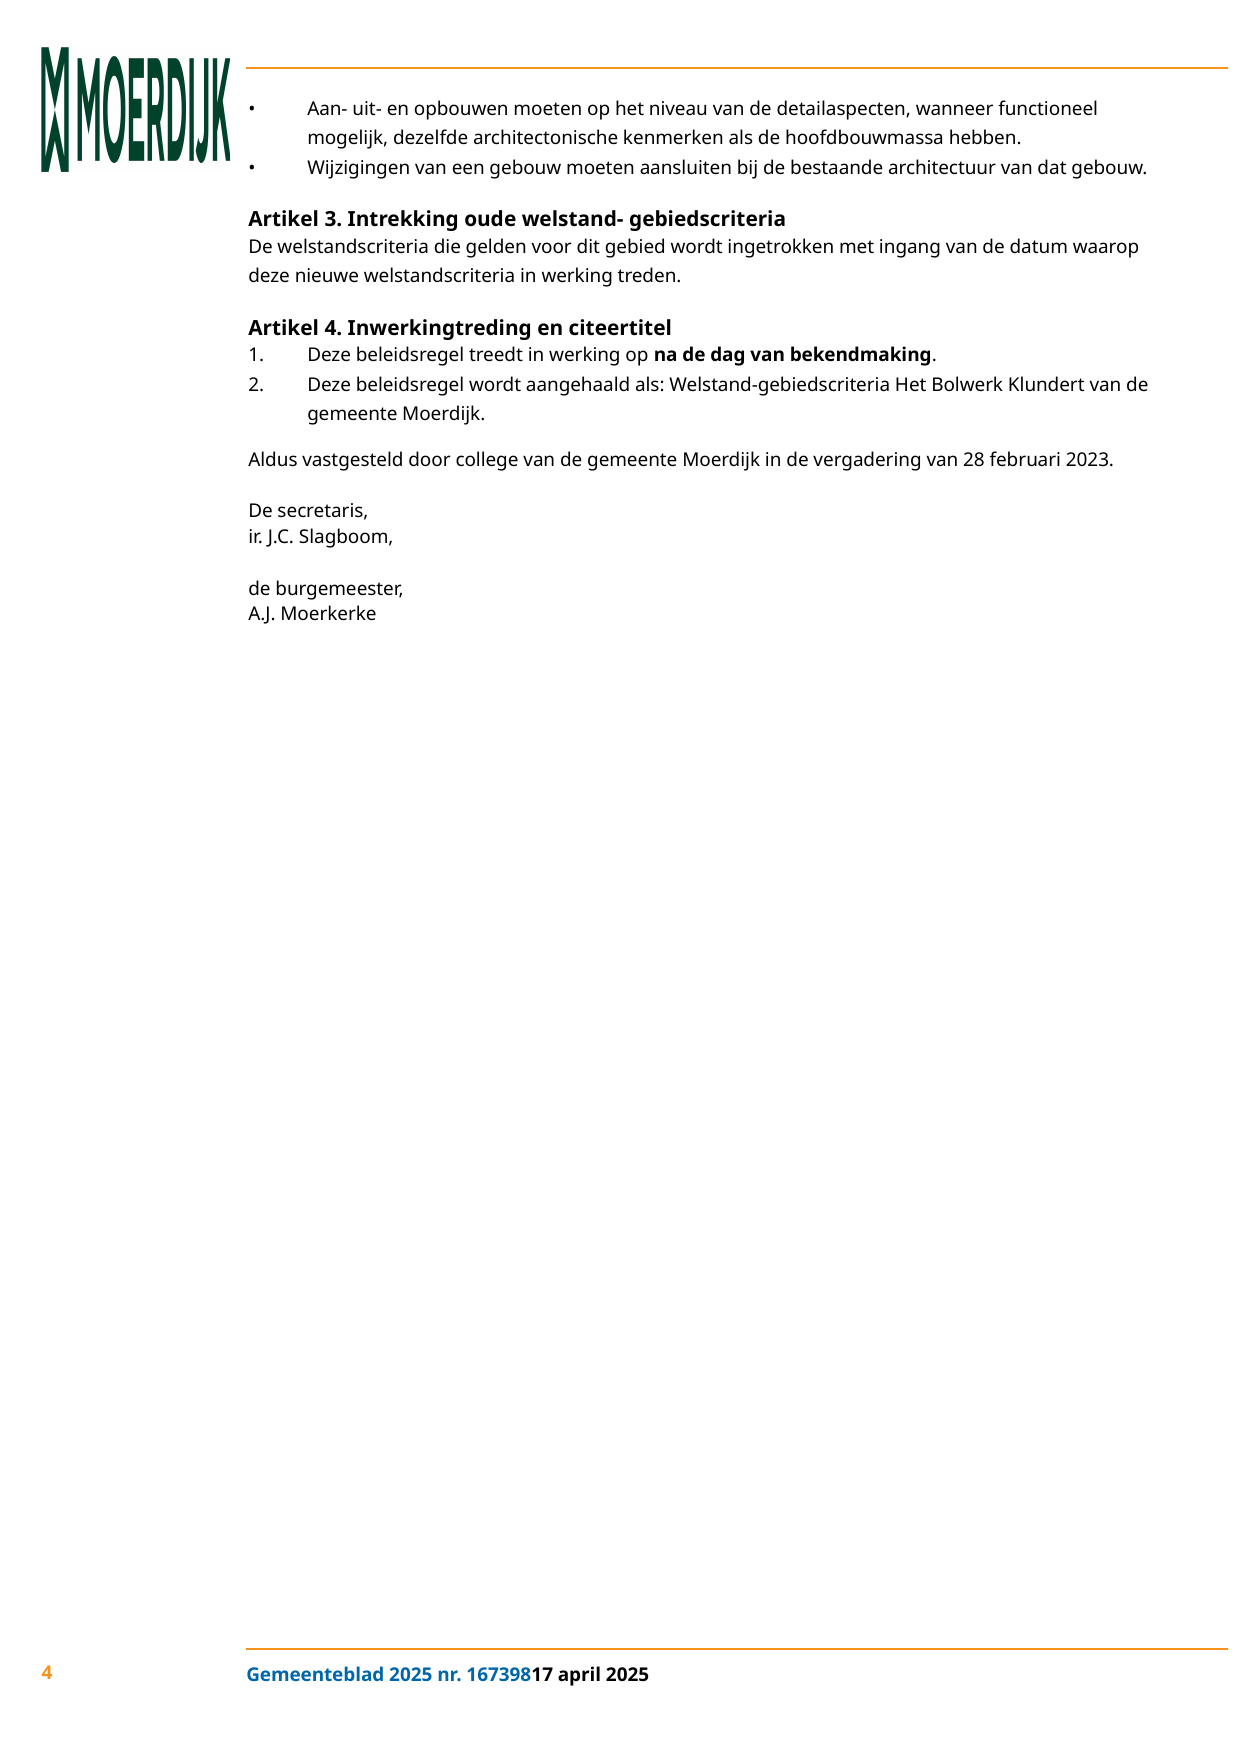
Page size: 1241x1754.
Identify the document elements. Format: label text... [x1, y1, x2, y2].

picture [41, 47, 231, 172]
text Aldus vastgesteld door college van de gemeente Moerdijk in de vergadering van 28 februari 2023. [248, 446, 1152, 472]
text Artikel 3. Intrekking oude welstand- gebiedscriteria [248, 204, 1152, 233]
text A.J. Moerkerke [248, 600, 1152, 626]
text de burgemeester, [248, 575, 1152, 600]
text Artikel 4. Inwerkingtreding en citeertitel [248, 313, 1152, 341]
list Wijzigingen van een gebouw moeten aansluiten bij de bestaande architectuur van dat gebouw. [248, 154, 1152, 180]
list Deze beleidsregel wordt aangehaald als: Welstand-gebiedscriteria Het Bolwerk Klundert van de gemeente Moerdijk. [248, 371, 1152, 426]
text De welstandscriteria die gelden voor dit gebied wordt ingetrokken met ingang van de datum waarop deze nieuwe welstandscriteria in werking treden. [248, 233, 1152, 288]
list Aan- uit- en opbouwen moeten op het niveau van de detailaspecten, wanneer functioneel mogelijk, dezelfde architectonische kenmerken als de hoofdbouwmassa hebben. [248, 95, 1152, 150]
list Deze beleidsregel treedt in werking op na de dag van bekendmaking. [248, 341, 1152, 367]
text ir. J.C. Slagboom, [248, 523, 1152, 549]
text De secretaris, [248, 497, 1152, 523]
